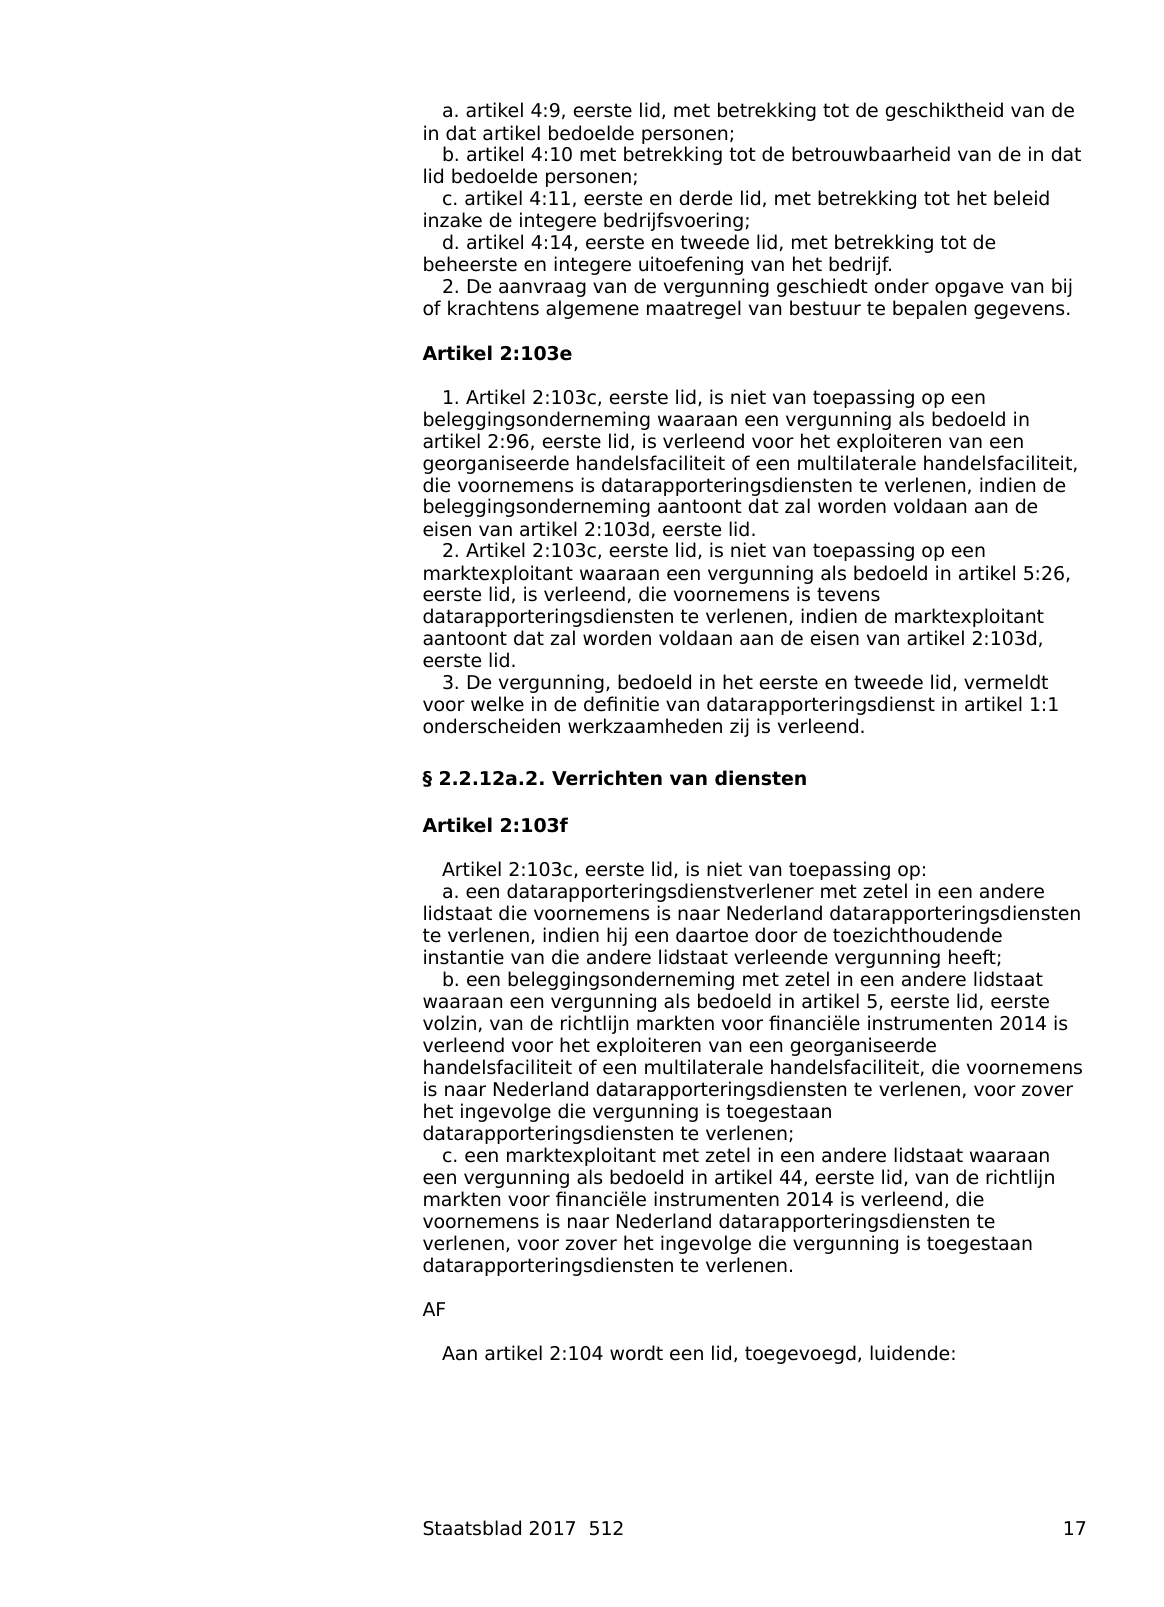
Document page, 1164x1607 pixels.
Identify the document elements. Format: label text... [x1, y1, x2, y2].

text 3. De vergunning, bedoeld in het eerste en tweede lid, vermeldt voor welke in de definitie van datarapporteringsdienst in artikel 1:1 onderscheiden werkzaamheden zij is verleend. [422, 672, 1087, 738]
text d. artikel 4:14, eerste en tweede lid, met betrekking tot de beheerste en integere uitoefening van het bedrijf. [422, 232, 1087, 276]
text 1. Artikel 2:103c, eerste lid, is niet van toepassing op een beleggingsonderneming waaraan een vergunning als bedoeld in artikel 2:96, eerste lid, is verleend voor het exploiteren van een georganiseerde handelsfaciliteit of een multilaterale handelsfaciliteit, die voornemens is datarapporteringsdiensten te verlenen, indien de beleggingsonderneming aantoont dat zal worden voldaan aan de eisen van artikel 2:103d, eerste lid. [422, 387, 1087, 540]
text Aan artikel 2:104 wordt een lid, toegevoegd, luidende: [422, 1343, 1087, 1365]
text 2. De aanvraag van de vergunning geschiedt onder opgave van bij of krachtens algemene maatregel van bestuur te bepalen gegevens. [422, 276, 1087, 320]
text c. artikel 4:11, eerste en derde lid, met betrekking tot het beleid inzake de integere bedrijfsvoering; [422, 188, 1087, 232]
text Artikel 2:103c, eerste lid, is niet van toepassing op: [422, 859, 1087, 881]
text a. artikel 4:9, eerste lid, met betrekking tot de geschiktheid van de in dat artikel bedoelde personen; [422, 100, 1087, 144]
text b. artikel 4:10 met betrekking tot de betrouwbaarheid van de in dat lid bedoelde personen; [422, 144, 1087, 188]
text c. een marktexploitant met zetel in een andere lidstaat waaraan een vergunning als bedoeld in artikel 44, eerste lid, van de richtlijn markten voor financiële instrumenten 2014 is verleend, die voornemens is naar Nederland datarapporteringsdiensten te verlenen, voor zover het ingevolge die vergunning is toegestaan datarapporteringsdiensten te verlenen. [422, 1145, 1087, 1277]
subtitle § 2.2.12a.2. Verrichten van diensten [422, 768, 1087, 790]
text AF [422, 1299, 1087, 1321]
text b. een beleggingsonderneming met zetel in een andere lidstaat waaraan een vergunning als bedoeld in artikel 5, eerste lid, eerste volzin, van de richtlijn markten voor financiële instrumenten 2014 is verleend voor het exploiteren van een georganiseerde handelsfaciliteit of een multilaterale handelsfaciliteit, die voornemens is naar Nederland datarapporteringsdiensten te verlenen, voor zover het ingevolge die vergunning is toegestaan datarapporteringsdiensten te verlenen; [422, 969, 1087, 1145]
subtitle Artikel 2:103e [422, 342, 1087, 364]
text 2. Artikel 2:103c, eerste lid, is niet van toepassing op een marktexploitant waaraan een vergunning als bedoeld in artikel 5:26, eerste lid, is verleend, die voornemens is tevens datarapporteringsdiensten te verlenen, indien de marktexploitant aantoont dat zal worden voldaan aan de eisen van artikel 2:103d, eerste lid. [422, 540, 1087, 672]
subtitle Artikel 2:103f [422, 815, 1087, 837]
text a. een datarapporteringsdienstverlener met zetel in een andere lidstaat die voornemens is naar Nederland datarapporteringsdiensten te verlenen, indien hij een daartoe door de toezichthoudende instantie van die andere lidstaat verleende vergunning heeft; [422, 881, 1087, 969]
